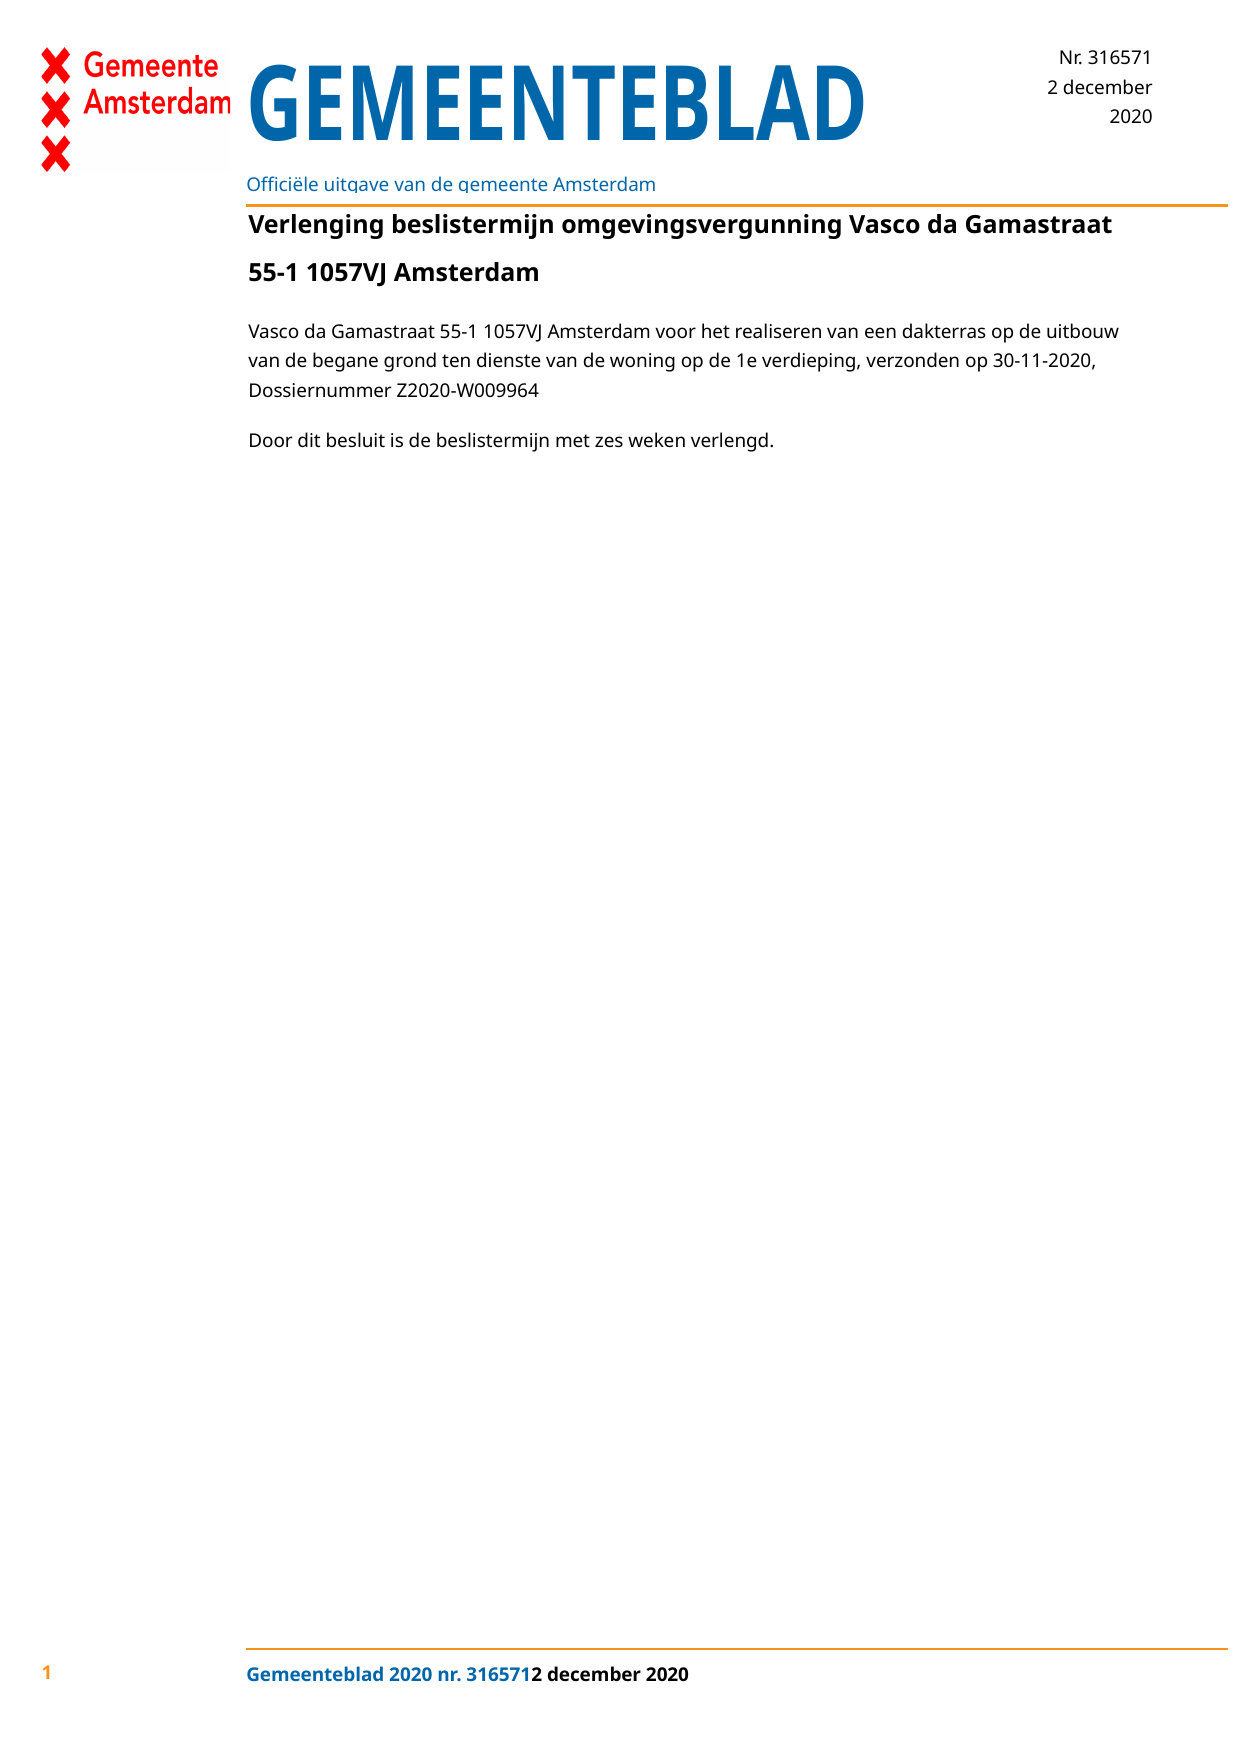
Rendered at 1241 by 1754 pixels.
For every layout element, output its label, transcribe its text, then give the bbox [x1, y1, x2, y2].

text Door dit besluit is de beslistermijn met zes weken verlengd. [248, 427, 1152, 453]
text Vasco da Gamastraat 55-1 1057VJ Amsterdam voor het realiseren van een dakterras op de uitbouw van de begane grond ten dienste van de woning op de 1e verdieping, verzonden op 30-11-2020, Dossiernummer Z2020-W009964 [248, 318, 1152, 403]
text Verlenging beslistermijn omgevingsvergunning Vasco da Gamastraat 55-1 1057VJ Amsterdam [248, 207, 1152, 288]
picture [41, 47, 231, 172]
